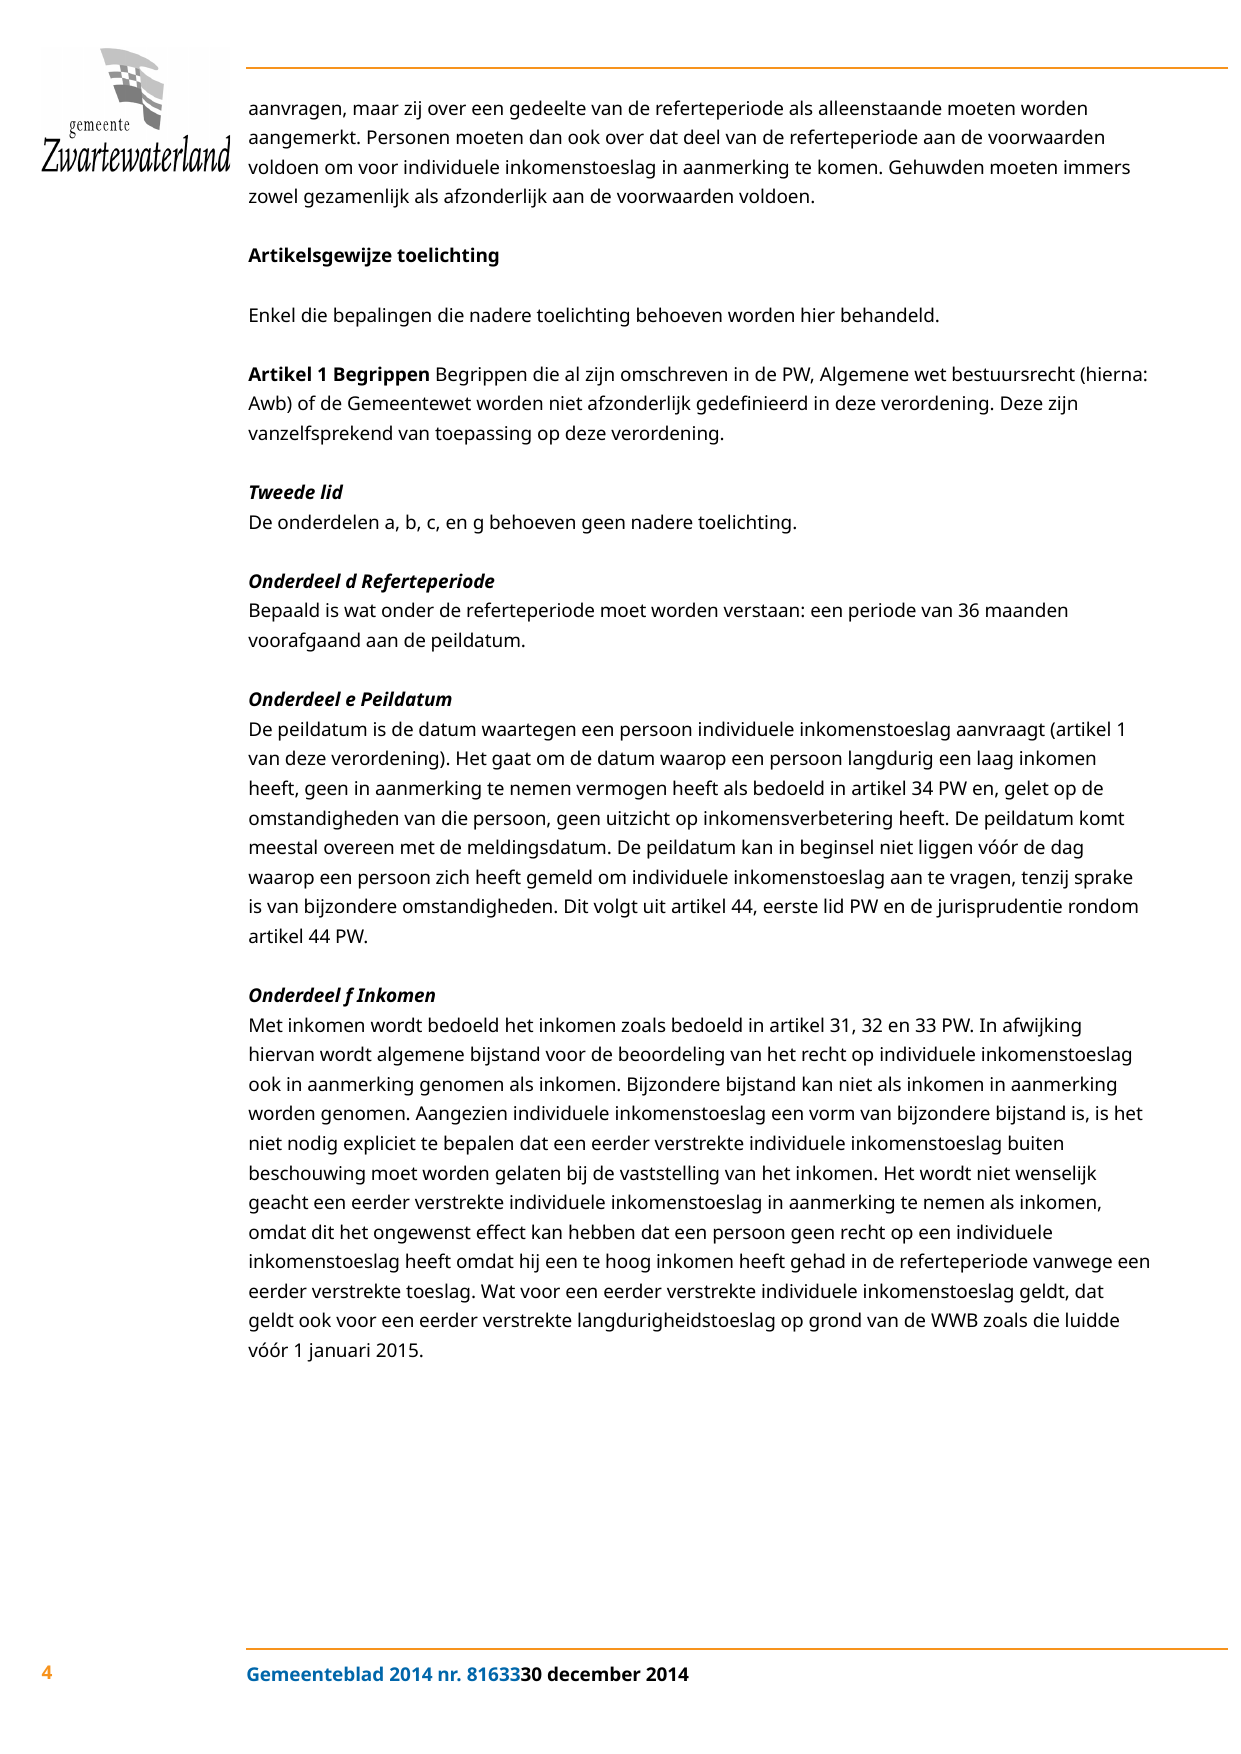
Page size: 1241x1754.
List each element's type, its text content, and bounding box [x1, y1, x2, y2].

text Onderdeel f Inkomen [248, 982, 1152, 1008]
text Tweede lid [248, 479, 1152, 505]
text De peildatum is de datum waartegen een persoon individuele inkomenstoeslag aanvraagt (artikel 1 van deze verordening). Het gaat om de datum waarop een persoon langdurig een laag inkomen heeft, geen in aanmerking te nemen vermogen heeft als bedoeld in artikel 34 PW en, gelet op de omstandigheden van die persoon, geen uitzicht op inkomensverbetering heeft. De peildatum komt meestal overeen met de meldingsdatum. De peildatum kan in beginsel niet liggen vóór de dag waarop een persoon zich heeft gemeld om individuele inkomenstoeslag aan te vragen, tenzij sprake is van bijzondere omstandigheden. Dit volgt uit artikel 44, eerste lid PW en de jurisprudentie rondom artikel 44 PW. [248, 716, 1152, 949]
text Artikelsgewijze toelichting [248, 243, 1152, 268]
text Bepaald is wat onder de referteperiode moet worden verstaan: een periode van 36 maanden voorafgaand aan de peildatum. [248, 598, 1152, 653]
text Onderdeel d Referteperiode [248, 568, 1152, 594]
text Enkel die bepalingen die nadere toelichting behoeven worden hier behandeld. [248, 302, 1152, 328]
picture [41, 47, 231, 172]
text Met inkomen wordt bedoeld het inkomen zoals bedoeld in artikel 31, 32 en 33 PW. In afwijking hiervan wordt algemene bijstand voor de beoordeling van het recht op individuele inkomenstoeslag ook in aanmerking genomen als inkomen. Bijzondere bijstand kan niet als inkomen in aanmerking worden genomen. Aangezien individuele inkomenstoeslag een vorm van bijzondere bijstand is, is het niet nodig expliciet te bepalen dat een eerder verstrekte individuele inkomenstoeslag buiten beschouwing moet worden gelaten bij de vaststelling van het inkomen. Het wordt niet wenselijk geacht een eerder verstrekte individuele inkomenstoeslag in aanmerking te nemen als inkomen, omdat dit het ongewenst effect kan hebben dat een persoon geen recht op een individuele inkomenstoeslag heeft omdat hij een te hoog inkomen heeft gehad in de referteperiode vanwege een eerder verstrekte toeslag. Wat voor een eerder verstrekte individuele inkomenstoeslag geldt, dat geldt ook voor een eerder verstrekte langdurigheidstoeslag op grond van de WWB zoals die luidde vóór 1 januari 2015. [248, 1012, 1152, 1363]
text Onderdeel e Peildatum [248, 686, 1152, 712]
text aanvragen, maar zij over een gedeelte van de referteperiode als alleenstaande moeten worden aangemerkt. Personen moeten dan ook over dat deel van de referteperiode aan de voorwaarden voldoen om voor individuele inkomenstoeslag in aanmerking te komen. Gehuwden moeten immers zowel gezamenlijk als afzonderlijk aan de voorwaarden voldoen. [248, 95, 1152, 209]
text Artikel 1 Begrippen Begrippen die al zijn omschreven in de PW, Algemene wet bestuursrecht (hierna: Awb) of de Gemeentewet worden niet afzonderlijk gedefinieerd in deze verordening. Deze zijn vanzelfsprekend van toepassing op deze verordening. [248, 361, 1152, 446]
text De onderdelen a, b, c, en g behoeven geen nadere toelichting. [248, 509, 1152, 535]
